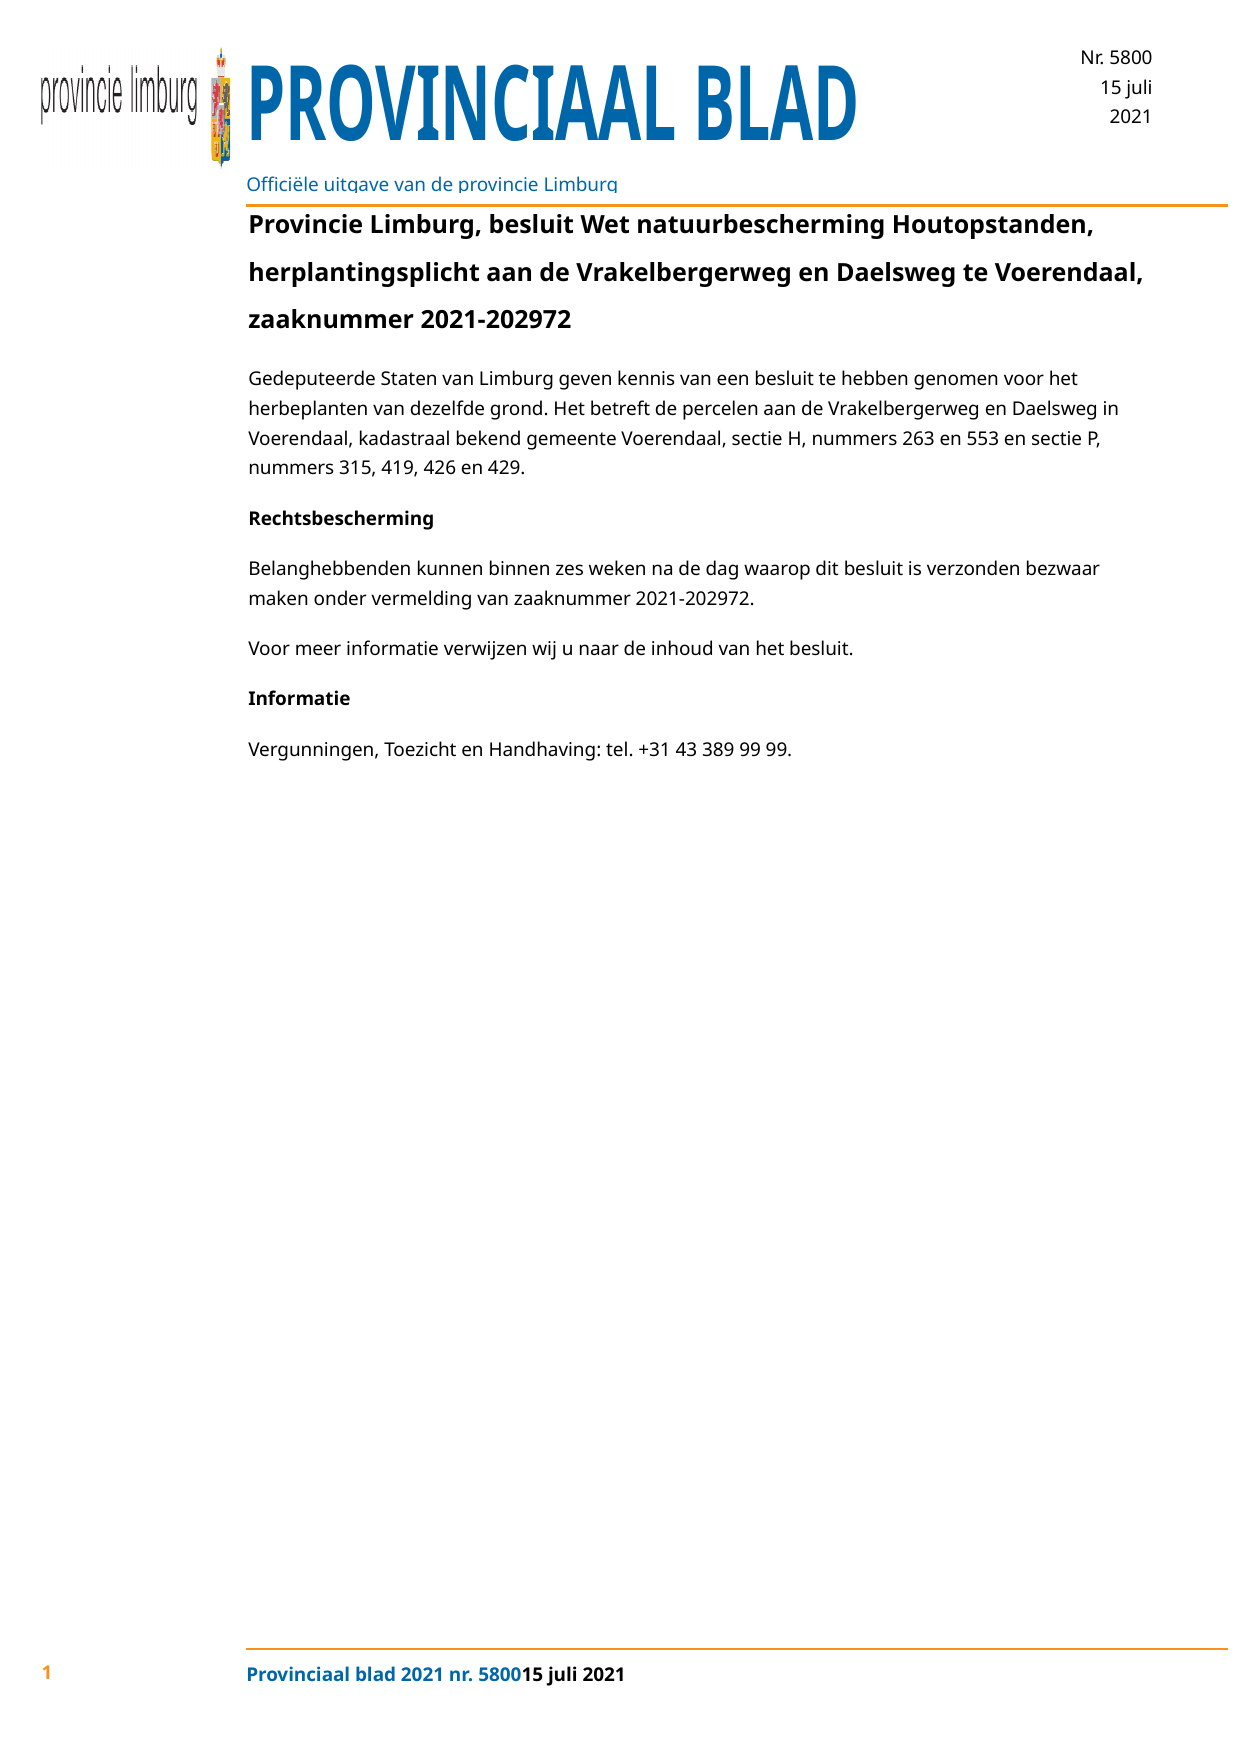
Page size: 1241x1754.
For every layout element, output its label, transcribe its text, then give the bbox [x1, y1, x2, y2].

picture [41, 47, 231, 172]
text Gedeputeerde Staten van Limburg geven kennis van een besluit te hebben genomen voor het herbeplanten van dezelfde grond. Het betreft de percelen aan de Vrakelbergerweg en Daelsweg in Voerendaal, kadastraal bekend gemeente Voerendaal, sectie H, nummers 263 en 553 en sectie P, nummers 315, 419, 426 en 429. [248, 366, 1152, 480]
text Provincie Limburg, besluit Wet natuurbescherming Houtopstanden, herplantingsplicht aan de Vrakelbergerweg en Daelsweg te Voerendaal, zaaknummer 2021-202972 [248, 207, 1152, 336]
text Informatie [248, 686, 1152, 711]
text Belanghebbenden kunnen binnen zes weken na de dag waarop dit besluit is verzonden bezwaar maken onder vermelding van zaaknummer 2021-202972. [248, 555, 1152, 610]
text Voor meer informatie verwijzen wij u naar de inhoud van het besluit. [248, 635, 1152, 661]
text Rechtsbescherming [248, 505, 1152, 530]
text Vergunningen, Toezicht en Handhaving: tel. +31 43 389 99 99. [248, 736, 1152, 762]
